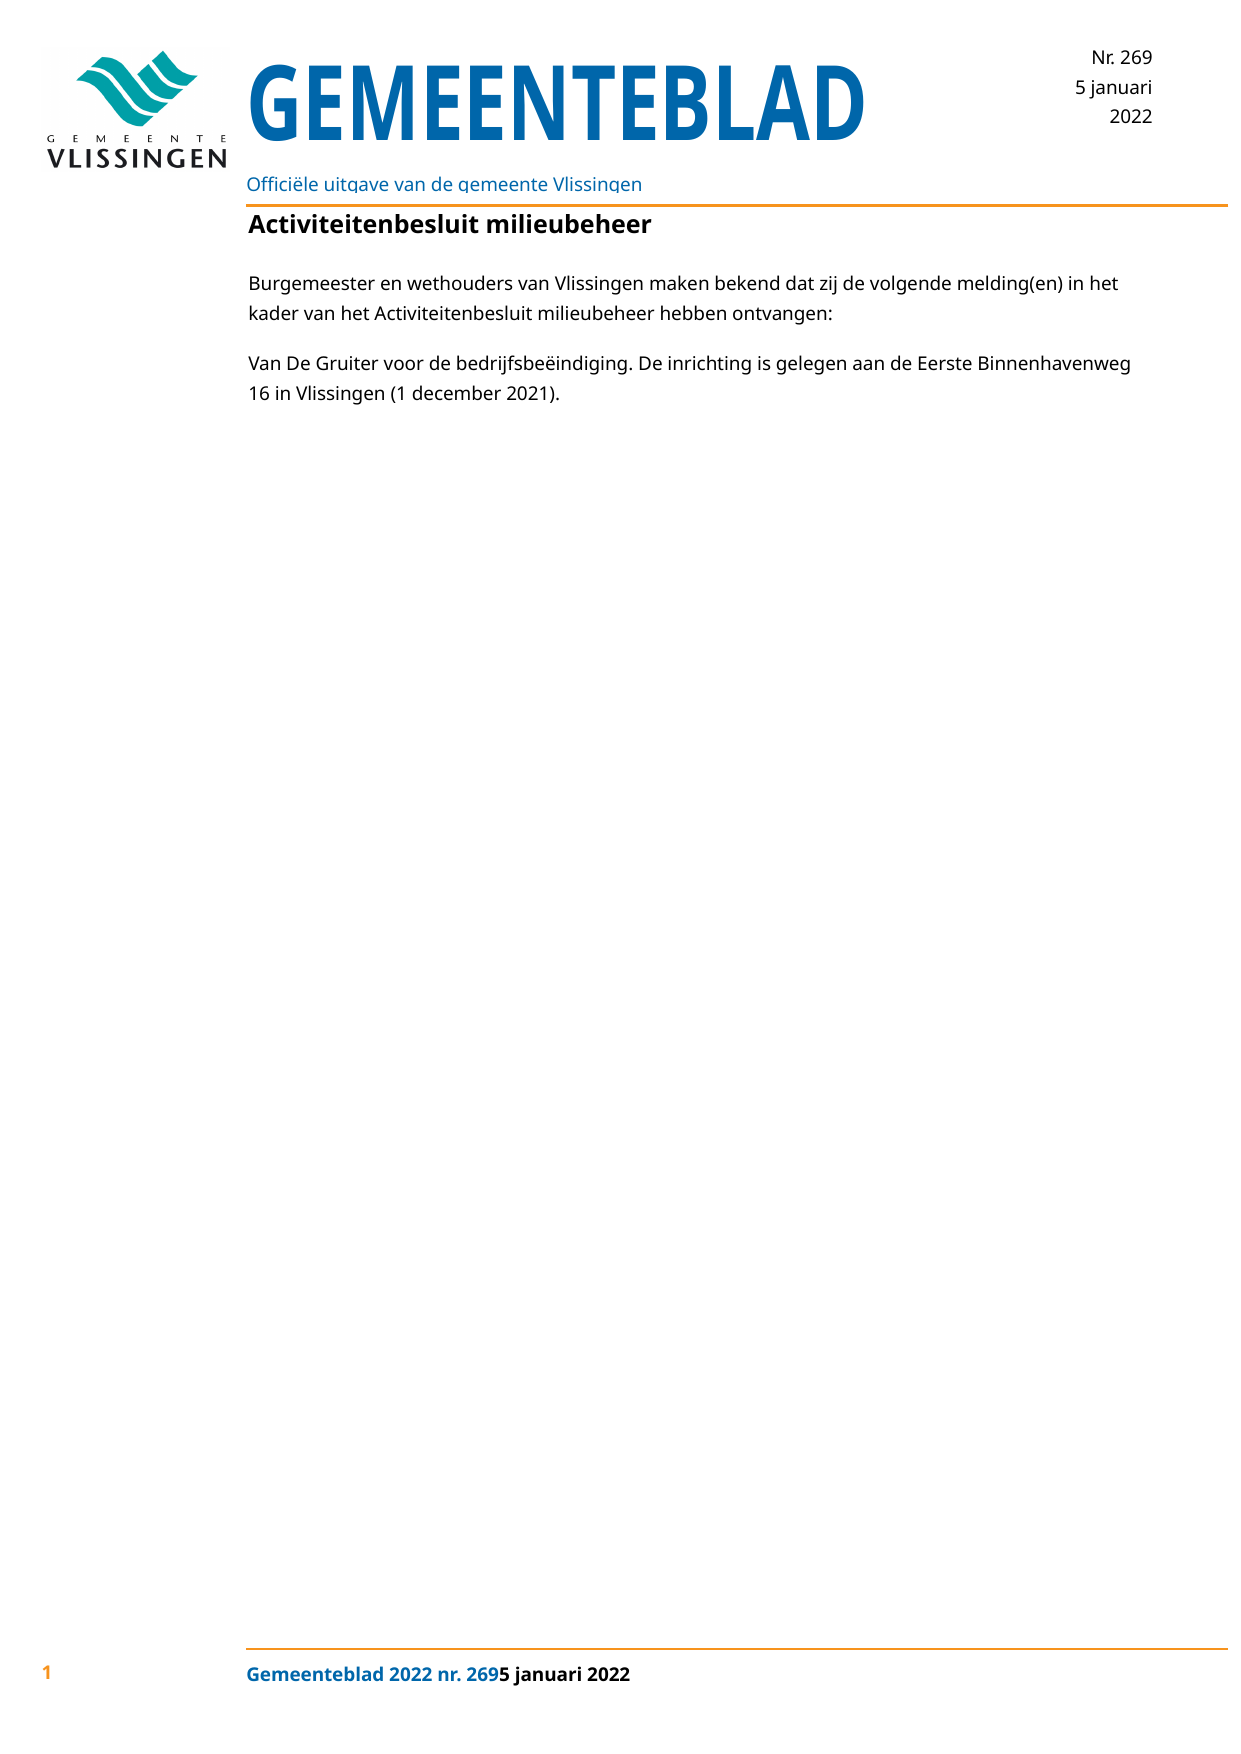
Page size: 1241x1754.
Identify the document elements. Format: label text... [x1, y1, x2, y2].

picture [41, 47, 231, 172]
text Van De Gruiter voor de bedrijfsbeëindiging. De inrichting is gelegen aan de Eerste Binnenhavenweg 16 in Vlissingen (1 december 2021). [248, 350, 1152, 406]
text Activiteitenbesluit milieubeheer [248, 207, 1152, 241]
text Burgemeester en wethouders van Vlissingen maken bekend dat zij de volgende melding(en) in het kader van het Activiteitenbesluit milieubeheer hebben ontvangen: [248, 270, 1152, 326]
